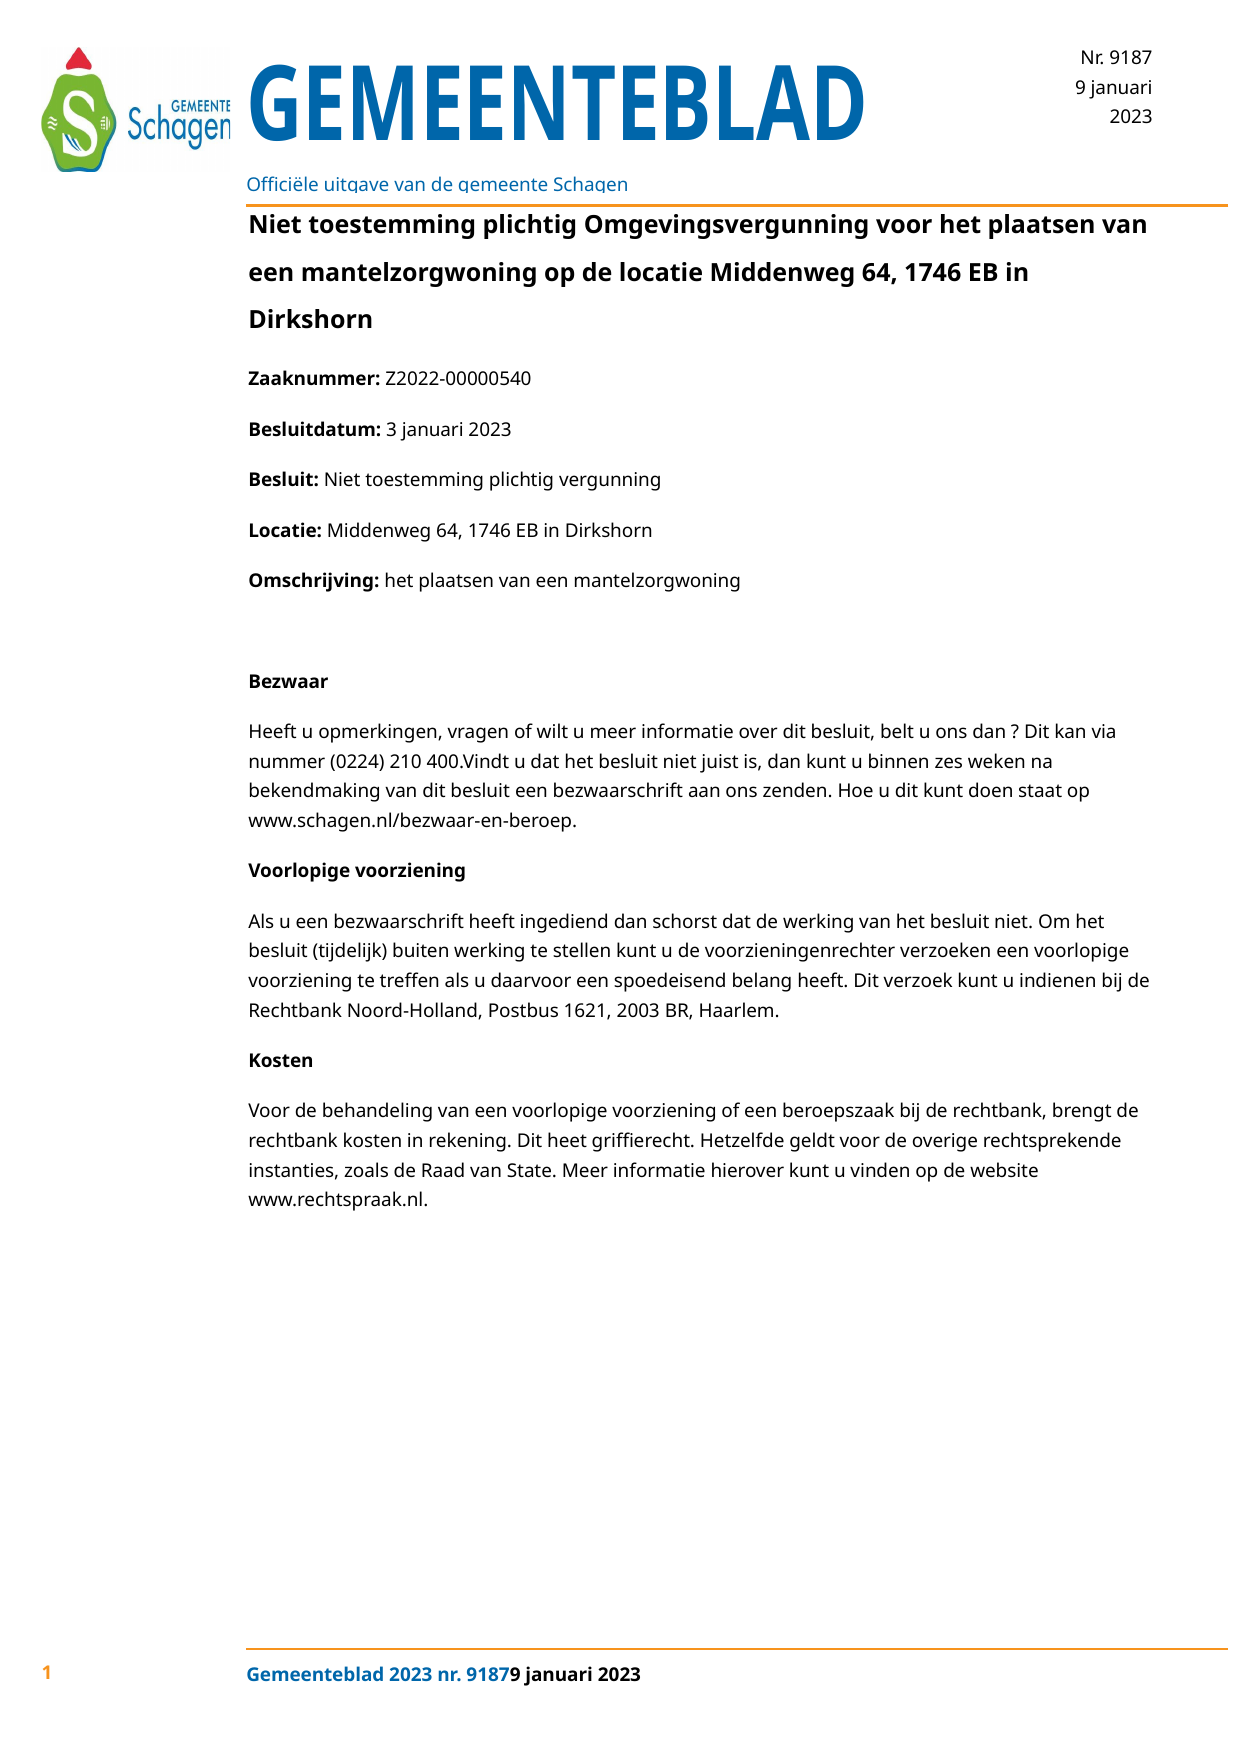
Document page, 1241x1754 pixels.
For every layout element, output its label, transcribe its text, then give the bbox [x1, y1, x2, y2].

text Voorlopige voorziening [248, 858, 1152, 883]
text Kosten [248, 1047, 1152, 1073]
text Locatie: Middenweg 64, 1746 EB in Dirkshorn [248, 517, 1152, 542]
text Als u een bezwaarschrift heeft ingediend dan schorst dat de werking van het besluit niet. Om het besluit (tijdelijk) buiten werking te stellen kunt u de voorzieningenrechter verzoeken een voorlopige voorziening te treffen als u daarvoor een spoedeisend belang heeft. Dit verzoek kunt u indienen bij de Rechtbank Noord-Holland, Postbus 1621, 2003 BR, Haarlem. [248, 908, 1152, 1022]
text Besluitdatum: 3 januari 2023 [248, 416, 1152, 442]
text Voor de behandeling van een voorlopige voorziening of een beroepszaak bij de rechtbank, brengt de rechtbank kosten in rekening. Dit heet griffierecht. Hetzelfde geldt voor de overige rechtsprekende instanties, zoals de Raad van State. Meer informatie hierover kunt u vinden op de website www.rechtspraak.nl. [248, 1098, 1152, 1212]
text Besluit: Niet toestemming plichtig vergunning [248, 466, 1152, 492]
text Omschrijving: het plaatsen van een mantelzorgwoning [248, 567, 1152, 593]
picture [41, 47, 231, 172]
text Bezwaar [248, 668, 1152, 694]
text Heeft u opmerkingen, vragen of wilt u meer informatie over dit besluit, belt u ons dan ? Dit kan via nummer (0224) 210 400.Vindt u dat het besluit niet juist is, dan kunt u binnen zes weken na bekendmaking van dit besluit een bezwaarschrift aan ons zenden. Hoe u dit kunt doen staat op www.schagen.nl/bezwaar-en-beroep. [248, 718, 1152, 833]
text Niet toestemming plichtig Omgevingsvergunning voor het plaatsen van een mantelzorgwoning op de locatie Middenweg 64, 1746 EB in Dirkshorn [248, 207, 1152, 336]
text Zaaknummer: Z2022-00000540 [248, 366, 1152, 391]
